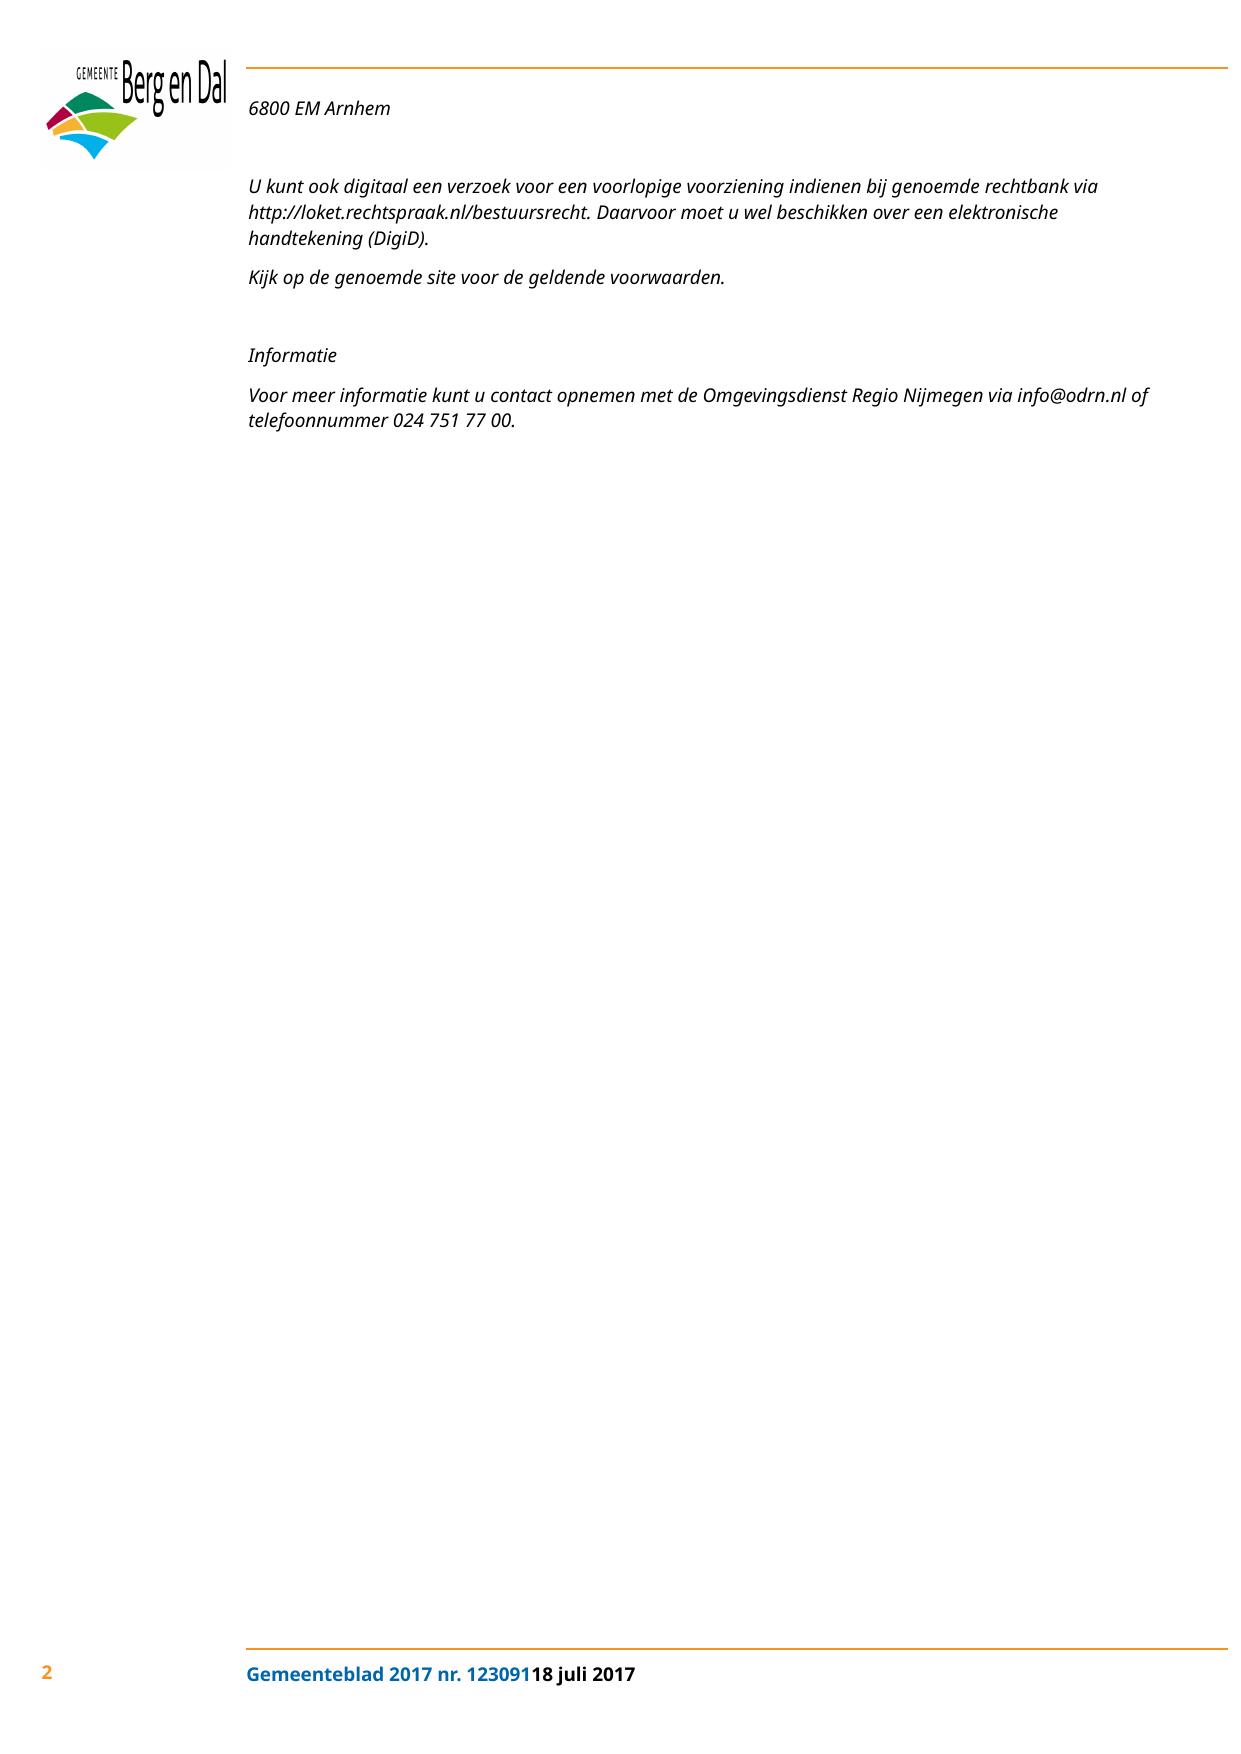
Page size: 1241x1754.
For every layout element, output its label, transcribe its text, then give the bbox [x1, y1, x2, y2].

text Kijk op de genoemde site voor de geldende voorwaarden. [248, 264, 1152, 290]
text U kunt ook digitaal een verzoek voor een voorlopige voorziening indienen bij genoemde rechtbank via http://loket.rechtspraak.nl/bestuursrecht. Daarvoor moet u wel beschikken over een elektronische handtekening (DigiD). [248, 173, 1152, 251]
text 6800 EM Arnhem [248, 95, 1152, 121]
text Informatie [248, 343, 1152, 368]
picture [41, 47, 231, 172]
text Voor meer informatie kunt u contact opnemen met de Omgevingsdienst Regio Nijmegen via info@odrn.nl of telefoonnummer 024 751 77 00. [248, 382, 1152, 433]
